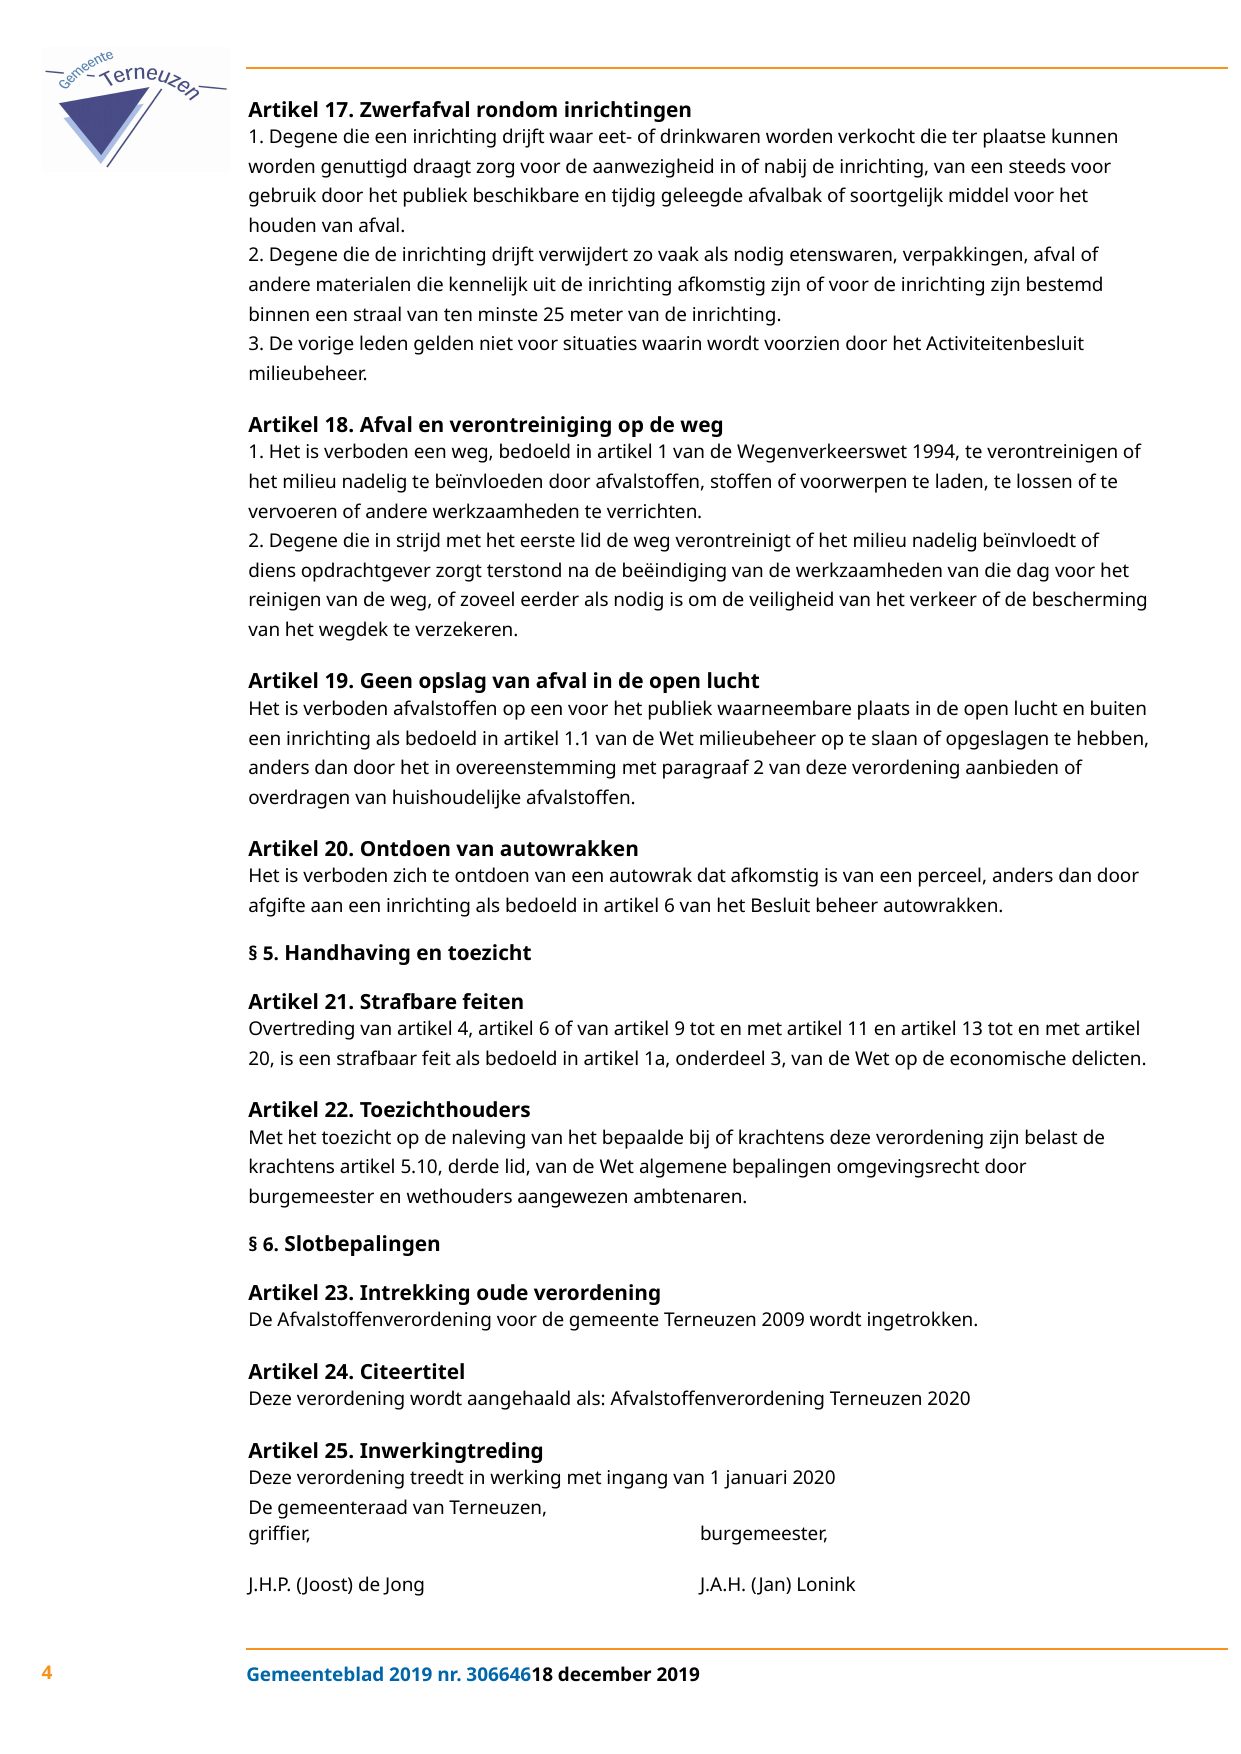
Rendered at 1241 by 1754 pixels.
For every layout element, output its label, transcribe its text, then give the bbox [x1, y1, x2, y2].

text Het is verboden zich te ontdoen van een autowrak dat afkomstig is van een perceel, anders dan door afgifte aan een inrichting als bedoeld in artikel 6 van het Besluit beheer autowrakken. [248, 863, 1152, 918]
text Artikel 21. Strafbare feiten [248, 987, 1152, 1016]
picture [41, 47, 231, 172]
text Artikel 19. Geen opslag van afval in de open lucht [248, 667, 1152, 695]
table_header [700, 1494, 1152, 1520]
table_cell J.A.H. (Jan) Lonink [700, 1571, 1152, 1597]
text Overtreding van artikel 4, artikel 6 of van artikel 9 tot en met artikel 11 en artikel 13 tot en met artikel 20, is een strafbaar feit als bedoeld in artikel 1a, onderdeel 3, van de Wet op de economische delicten. [248, 1016, 1152, 1071]
text 2. Degene die in strijd met het eerste lid de weg verontreinigt of het milieu nadelig beïnvloedt of diens opdrachtgever zorgt terstond na de beëindiging van de werkzaamheden van die dag voor het reinigen van de weg, of zoveel eerder als nodig is om de veiligheid van het verkeer of de bescherming van het wegdek te verzekeren. [248, 527, 1152, 642]
text 3. De vorige leden gelden niet voor situaties waarin wordt voorzien door het Activiteitenbesluit milieubeheer. [248, 330, 1152, 386]
text § 5. Handhaving en toezicht [248, 938, 1152, 966]
text 2. Degene die de inrichting drijft verwijdert zo vaak als nodig etenswaren, verpakkingen, afval of andere materialen die kennelijk uit de inrichting afkomstig zijn of voor de inrichting zijn bestemd binnen een straal van ten minste 25 meter van de inrichting. [248, 242, 1152, 326]
table_cell J.H.P. (Joost) de Jong [248, 1571, 700, 1597]
text Met het toezicht op de naleving van het bepaalde bij of krachtens deze verordening zijn belast de krachtens artikel 5.10, derde lid, van de Wet algemene bepalingen omgevingsrecht door burgemeester en wethouders aangewezen ambtenaren. [248, 1124, 1152, 1209]
text Artikel 18. Afval en verontreiniging op de weg [248, 410, 1152, 439]
table_cell burgemeester, [700, 1520, 1152, 1545]
text Artikel 24. Citeertitel [248, 1357, 1152, 1385]
table_cell griffier, [248, 1520, 700, 1545]
text 1. Het is verboden een weg, bedoeld in artikel 1 van de Wegenverkeerswet 1994, te verontreinigen of het milieu nadelig te beïnvloeden door afvalstoffen, stoffen of voorwerpen te laden, te lossen of te vervoeren of andere werkzaamheden te verrichten. [248, 439, 1152, 524]
table_cell [248, 1545, 1152, 1571]
text Deze verordening wordt aangehaald als: Afvalstoffenverordening Terneuzen 2020 [248, 1385, 1152, 1411]
text Artikel 23. Intrekking oude verordening [248, 1278, 1152, 1307]
text Artikel 22. Toezichthouders [248, 1096, 1152, 1124]
text 1. Degene die een inrichting drijft waar eet- of drinkwaren worden verkocht die ter plaatse kunnen worden genuttigd draagt zorg voor de aanwezigheid in of nabij de inrichting, van een steeds voor gebruik door het publiek beschikbare en tijdig geleegde afvalbak of soortgelijk middel voor het houden van afval. [248, 123, 1152, 238]
text § 6. Slotbepalingen [248, 1229, 1152, 1257]
text De Afvalstoffenverordening voor de gemeente Terneuzen 2009 wordt ingetrokken. [248, 1307, 1152, 1332]
table_header De gemeenteraad van Terneuzen, [248, 1494, 700, 1520]
text Deze verordening treedt in werking met ingang van 1 januari 2020 [248, 1464, 1152, 1490]
text Artikel 20. Ontdoen van autowrakken [248, 834, 1152, 863]
text Artikel 25. Inwerkingtreding [248, 1436, 1152, 1464]
text Het is verboden afvalstoffen op een voor het publiek waarneembare plaats in de open lucht en buiten een inrichting als bedoeld in artikel 1.1 van de Wet milieubeheer op te slaan of opgeslagen te hebben, anders dan door het in overeenstemming met paragraaf 2 van deze verordening aanbieden of overdragen van huishoudelijke afvalstoffen. [248, 695, 1152, 809]
text Artikel 17. Zwerfafval rondom inrichtingen [248, 95, 1152, 123]
